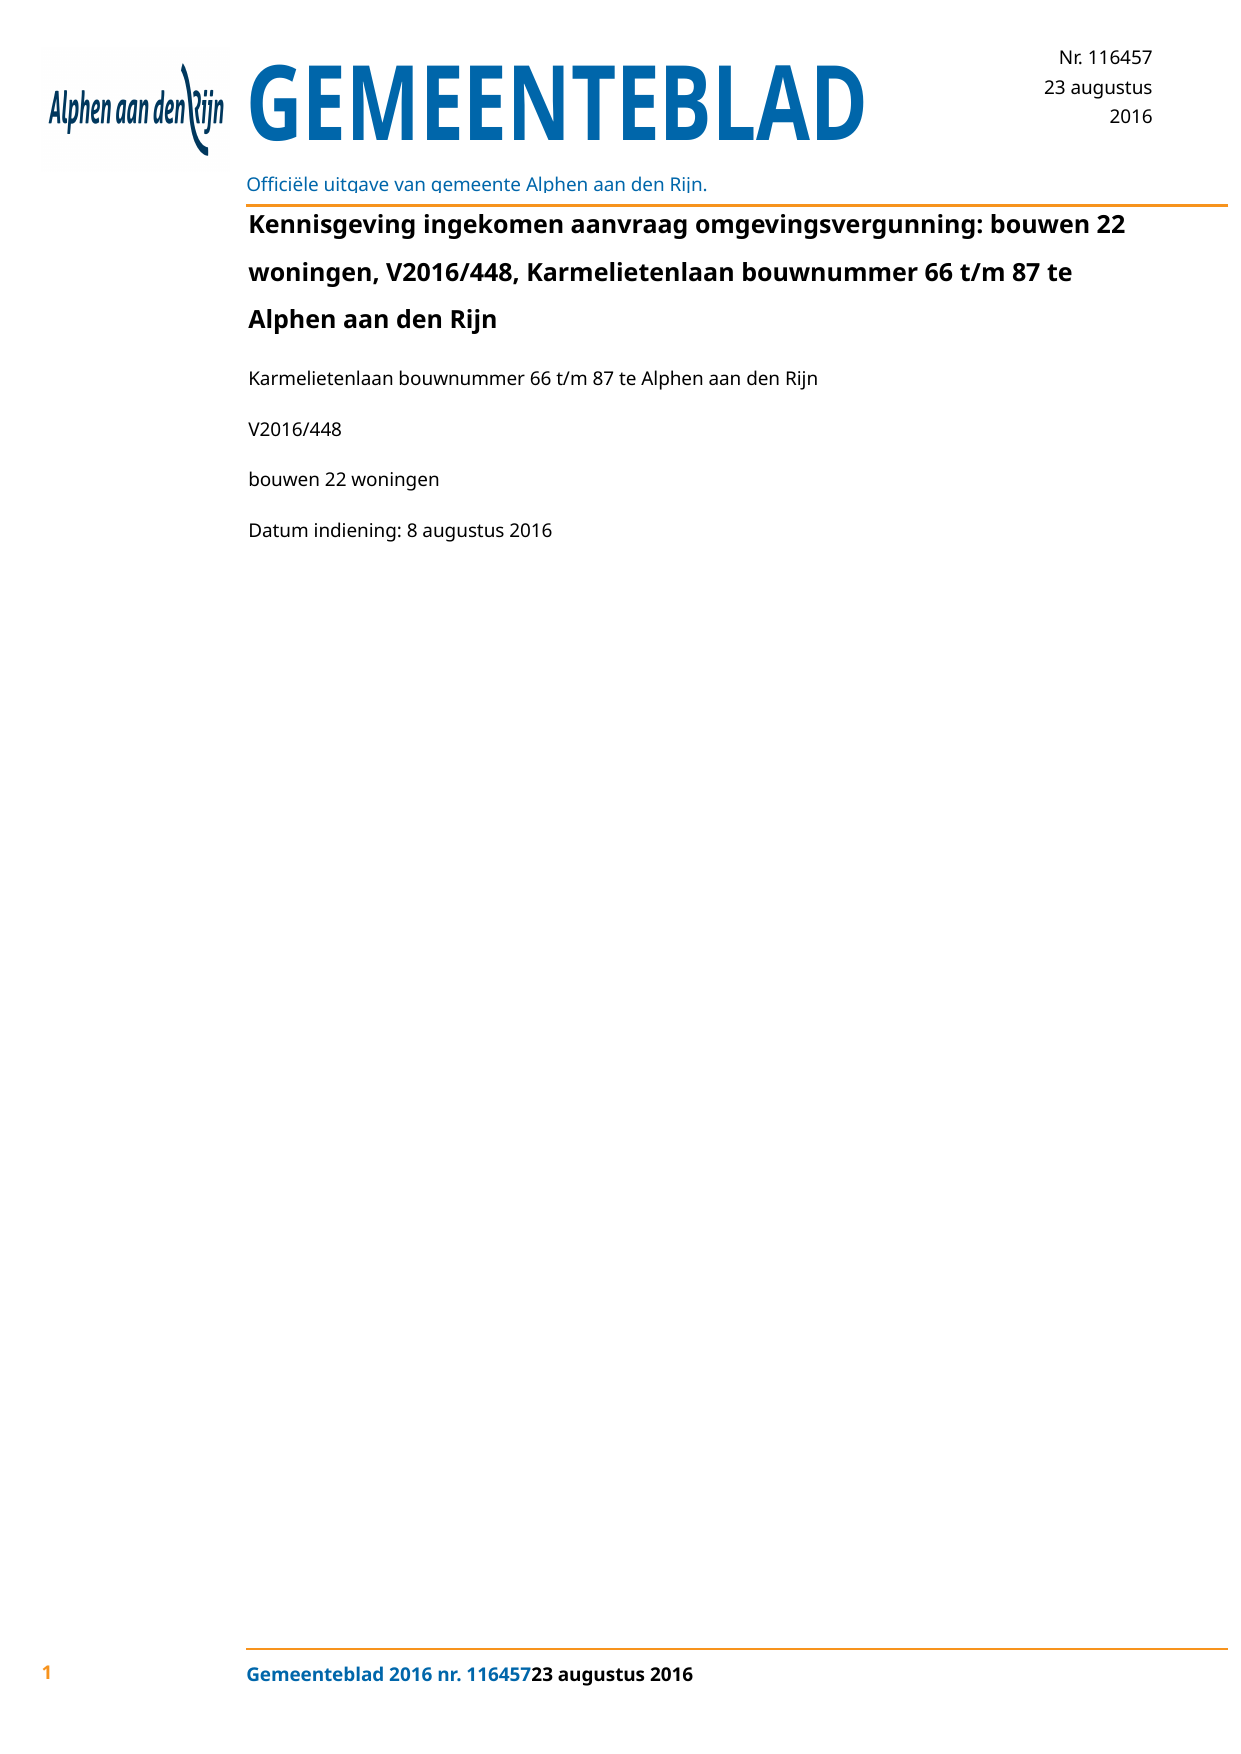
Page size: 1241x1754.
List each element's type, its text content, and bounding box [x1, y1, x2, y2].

picture [41, 47, 231, 172]
text bouwen 22 woningen [248, 466, 1152, 492]
text V2016/448 [248, 416, 1152, 442]
text Karmelietenlaan bouwnummer 66 t/m 87 te Alphen aan den Rijn [248, 366, 1152, 391]
text Kennisgeving ingekomen aanvraag omgevingsvergunning: bouwen 22 woningen, V2016/448, Karmelietenlaan bouwnummer 66 t/m 87 te Alphen aan den Rijn [248, 207, 1152, 336]
text Datum indiening: 8 augustus 2016 [248, 517, 1152, 542]
